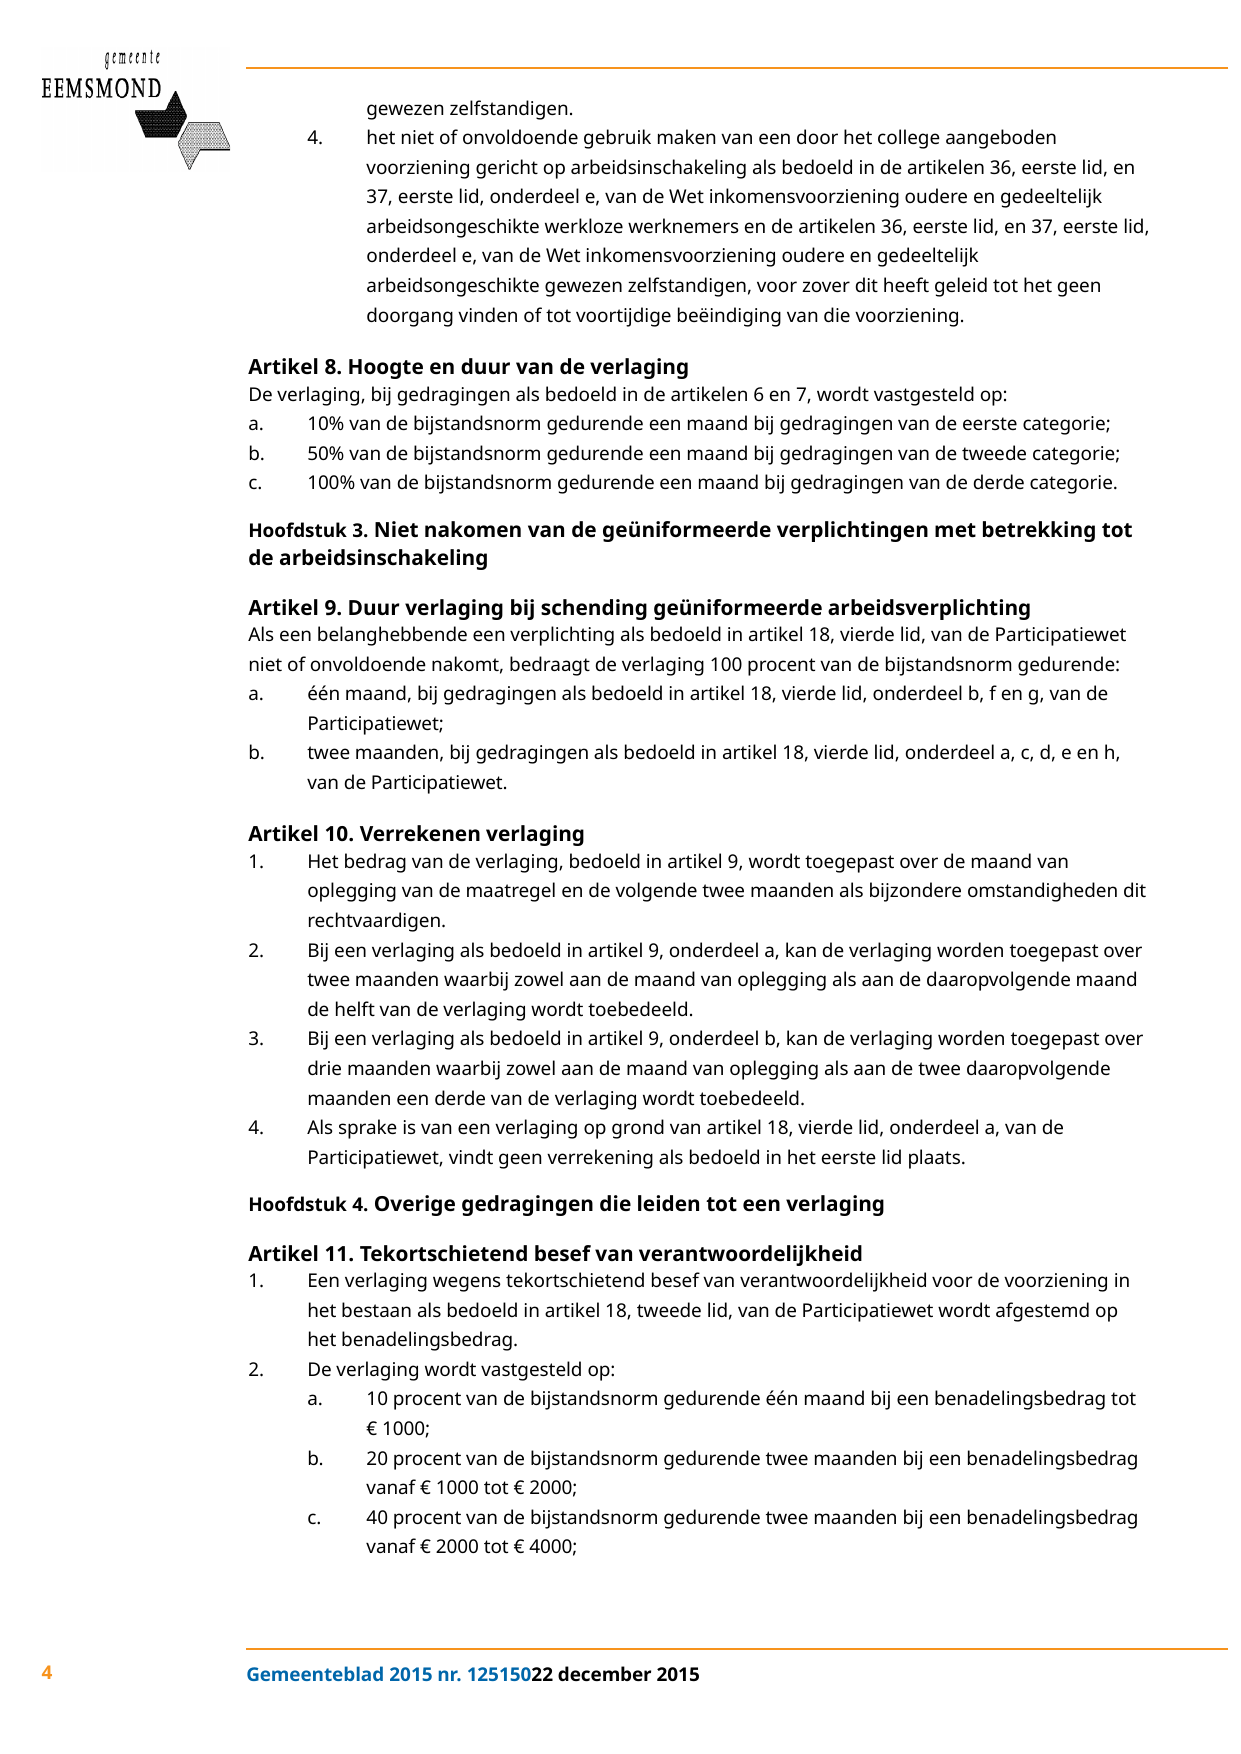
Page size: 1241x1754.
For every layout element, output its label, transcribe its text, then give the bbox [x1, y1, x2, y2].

text Artikel 9. Duur verlaging bij schending geüniformeerde arbeidsverplichting [248, 593, 1152, 621]
text Als een belanghebbende een verplichting als bedoeld in artikel 18, vierde lid, van de Participatiewet niet of onvoldoende nakomt, bedraagt de verlaging 100 procent van de bijstandsnorm gedurende: [248, 621, 1152, 677]
list De verlaging wordt vastgesteld op: [248, 1356, 1152, 1382]
list twee maanden, bij gedragingen als bedoeld in artikel 18, vierde lid, onderdeel a, c, d, e en h, van de Participatiewet. [248, 739, 1152, 795]
list Een verlaging wegens tekortschietend besef van verantwoordelijkheid voor de voorziening in het bestaan als bedoeld in artikel 18, tweede lid, van de Participatiewet wordt afgestemd op het benadelingsbedrag. [248, 1267, 1152, 1352]
list 10 procent van de bijstandsnorm gedurende één maand bij een benadelingsbedrag tot € 1000; [307, 1386, 1152, 1441]
list Bij een verlaging als bedoeld in artikel 9, onderdeel a, kan de verlaging worden toegepast over twee maanden waarbij zowel aan de maand van oplegging als aan de daaropvolgende maand de helft van de verlaging wordt toebedeeld. [248, 937, 1152, 1022]
list 50% van de bijstandsnorm gedurende een maand bij gedragingen van de tweede categorie; [248, 440, 1152, 466]
text Artikel 11. Tekortschietend besef van verantwoordelijkheid [248, 1239, 1152, 1267]
list één maand, bij gedragingen als bedoeld in artikel 18, vierde lid, onderdeel b, f en g, van de Participatiewet; [248, 680, 1152, 736]
list 20 procent van de bijstandsnorm gedurende twee maanden bij een benadelingsbedrag vanaf € 1000 tot € 2000; [307, 1445, 1152, 1500]
list 100% van de bijstandsnorm gedurende een maand bij gedragingen van de derde categorie. [248, 469, 1152, 495]
list 40 procent van de bijstandsnorm gedurende twee maanden bij een benadelingsbedrag vanaf € 2000 tot € 4000; [307, 1504, 1152, 1559]
list het niet of onvoldoende gebruik maken van een door het college aangeboden voorziening gericht op arbeidsinschakeling als bedoeld in de artikelen 36, eerste lid, en 37, eerste lid, onderdeel e, van de Wet inkomensvoorziening oudere en gedeeltelijk arbeidsongeschikte werkloze werknemers en de artikelen 36, eerste lid, en 37, eerste lid, onderdeel e, van de Wet inkomensvoorziening oudere en gedeeltelijk arbeidsongeschikte gewezen zelfstandigen, voor zover dit heeft geleid tot het geen doorgang vinden of tot voortijdige beëindiging van die voorziening. [307, 124, 1152, 328]
picture [41, 47, 231, 172]
list Het bedrag van de verlaging, bedoeld in artikel 9, wordt toegepast over de maand van oplegging van de maatregel en de volgende twee maanden als bijzondere omstandigheden dit rechtvaardigen. [248, 848, 1152, 933]
list 10% van de bijstandsnorm gedurende een maand bij gedragingen van de eerste categorie; [248, 410, 1152, 436]
list gewezen zelfstandigen. [307, 95, 1152, 121]
list Als sprake is van een verlaging op grond van artikel 18, vierde lid, onderdeel a, van de Participatiewet, vindt geen verrekening als bedoeld in het eerste lid plaats. [248, 1114, 1152, 1169]
text Hoofdstuk 3. Niet nakomen van de geüniformeerde verplichtingen met betrekking tot de arbeidsinschakeling [248, 515, 1152, 572]
text Artikel 8. Hoogte en duur van de verlaging [248, 352, 1152, 381]
text Hoofdstuk 4. Overige gedragingen die leiden tot een verlaging [248, 1189, 1152, 1218]
text Artikel 10. Verrekenen verlaging [248, 819, 1152, 848]
text De verlaging, bij gedragingen als bedoeld in de artikelen 6 en 7, wordt vastgesteld op: [248, 381, 1152, 406]
list Bij een verlaging als bedoeld in artikel 9, onderdeel b, kan de verlaging worden toegepast over drie maanden waarbij zowel aan de maand van oplegging als aan de twee daaropvolgende maanden een derde van de verlaging wordt toebedeeld. [248, 1026, 1152, 1110]
